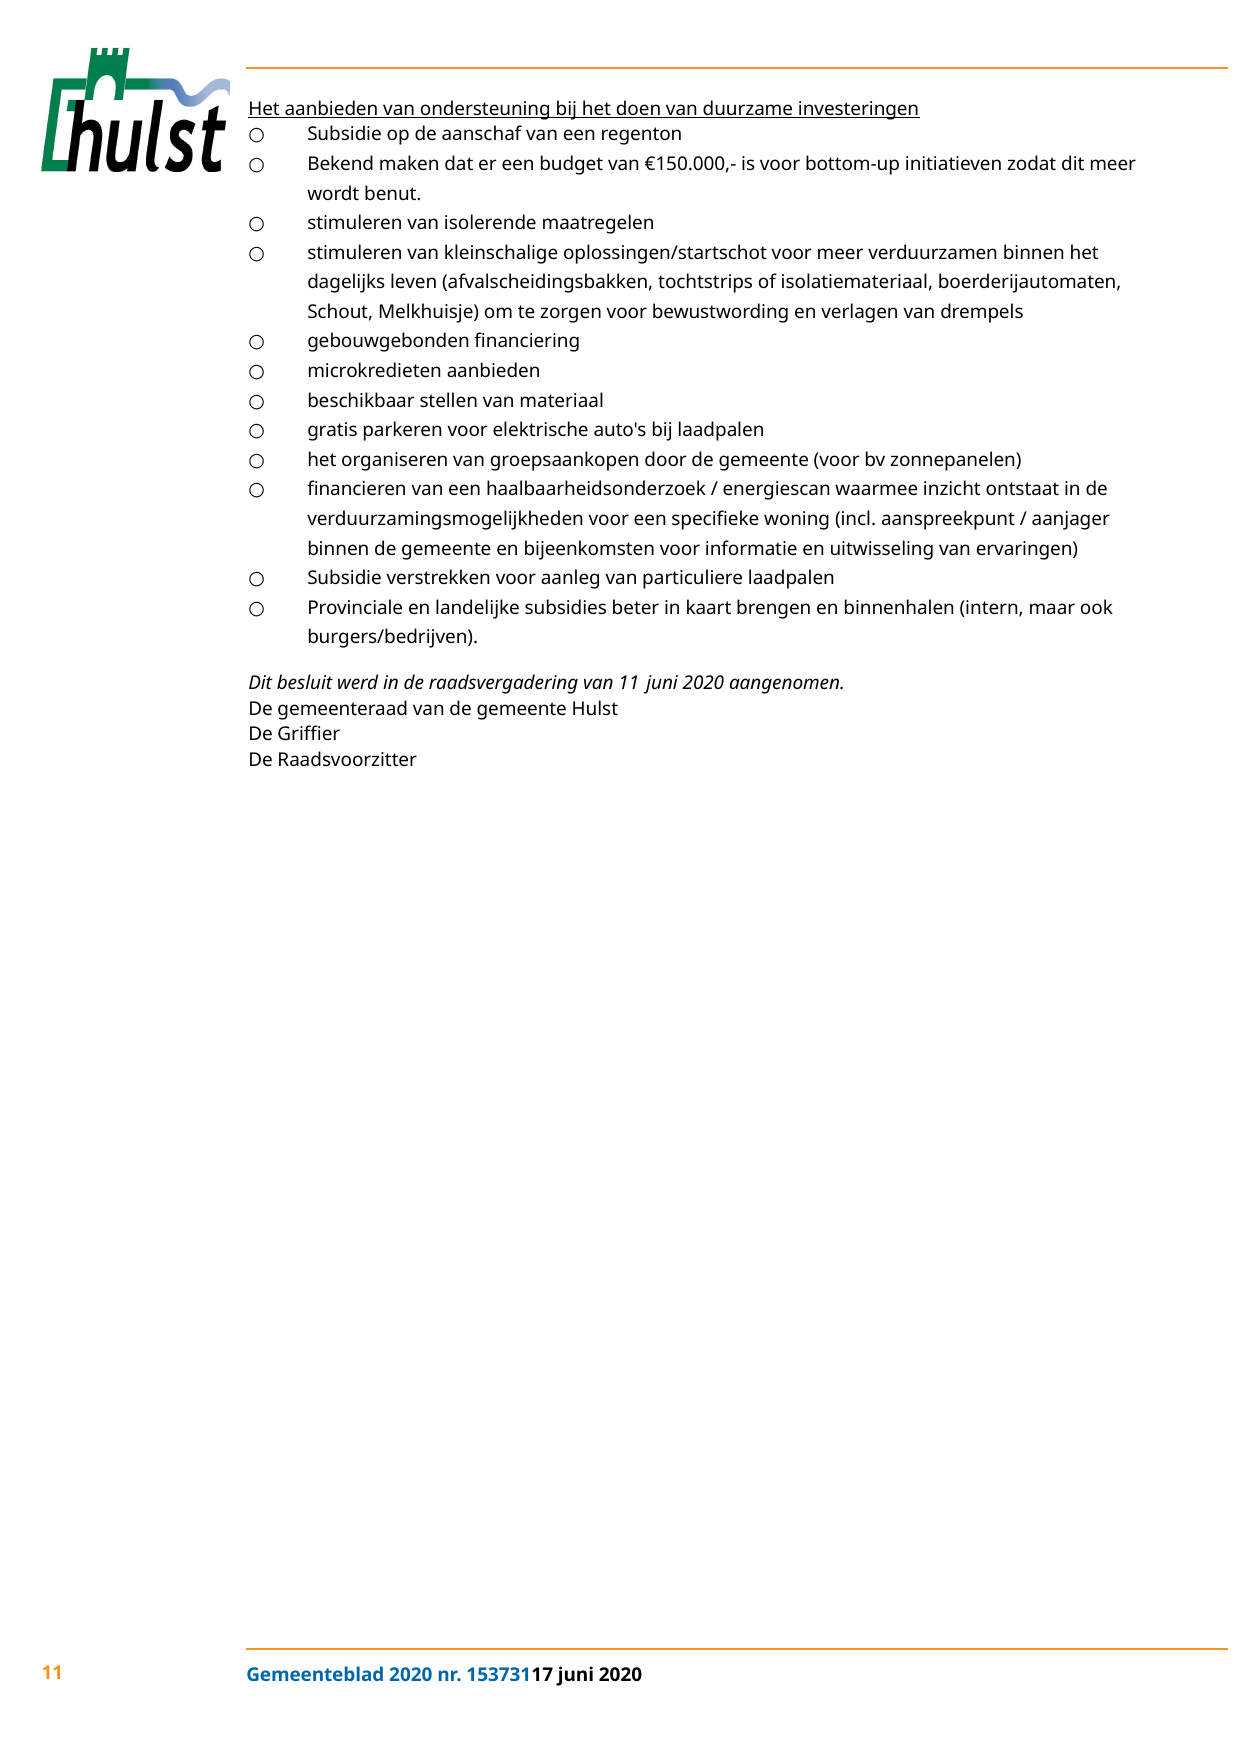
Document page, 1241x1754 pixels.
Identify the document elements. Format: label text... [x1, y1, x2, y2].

list Provinciale en landelijke subsidies beter in kaart brengen en binnenhalen (intern, maar ook burgers/bedrijven). [248, 594, 1152, 649]
list het organiseren van groepsaankopen door de gemeente (voor bv zonnepanelen) [248, 446, 1152, 472]
picture [41, 47, 231, 172]
list stimuleren van kleinschalige oplossingen/startschot voor meer verduurzamen binnen het dagelijks leven (afvalscheidingsbakken, tochtstrips of isolatiemateriaal, boerderijautomaten, Schout, Melkhuisje) om te zorgen voor bewustwording en verlagen van drempels [248, 239, 1152, 324]
list Subsidie op de aanschaf van een regenton [248, 121, 1152, 146]
list beschikbaar stellen van materiaal [248, 387, 1152, 412]
text Het aanbieden van ondersteuning bij het doen van duurzame investeringen [248, 95, 1152, 121]
list Subsidie verstrekken voor aanleg van particuliere laadpalen [248, 564, 1152, 590]
text De gemeenteraad van de gemeente Hulst [248, 695, 1152, 721]
list financieren van een haalbaarheidsonderzoek / energiescan waarmee inzicht ontstaat in de verduurzamingsmogelijkheden voor een specifieke woning (incl. aanspreekpunt / aanjager binnen de gemeente en bijeenkomsten voor informatie en uitwisseling van ervaringen) [248, 476, 1152, 560]
list Bekend maken dat er een budget van €150.000,- is voor bottom-up initiatieven zodat dit meer wordt benut. [248, 150, 1152, 205]
text De Griffier [248, 721, 1152, 746]
list stimuleren van isolerende maatregelen [248, 209, 1152, 235]
list gratis parkeren voor elektrische auto's bij laadpalen [248, 416, 1152, 442]
text De Raadsvoorzitter [248, 746, 1152, 772]
list microkredieten aanbieden [248, 357, 1152, 383]
text Dit besluit werd in de raadsvergadering van 11 juni 2020 aangenomen. [248, 669, 1152, 695]
list gebouwgebonden financiering [248, 328, 1152, 353]
